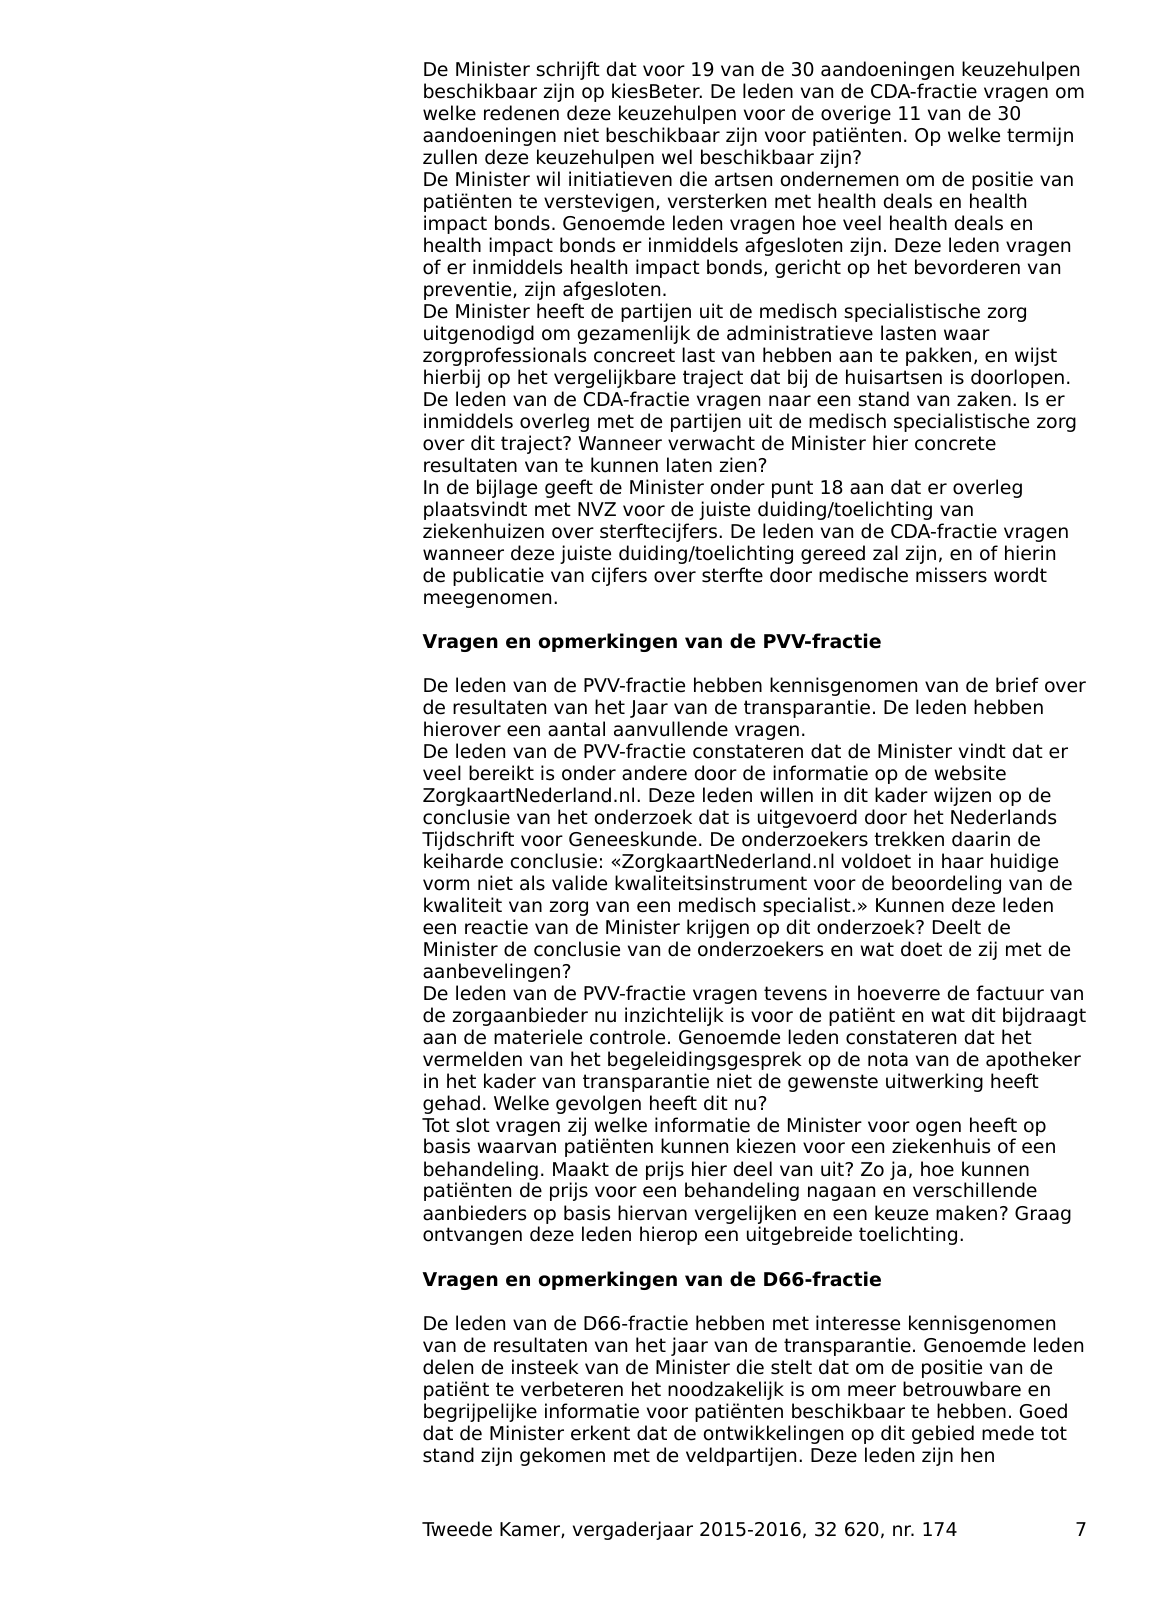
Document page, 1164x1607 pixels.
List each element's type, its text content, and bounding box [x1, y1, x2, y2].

text De Minister wil initiatieven die artsen ondernemen om de positie van patiënten te verstevigen, versterken met health deals en health impact bonds. Genoemde leden vragen hoe veel health deals en health impact bonds er inmiddels afgesloten zijn. Deze leden vragen of er inmiddels health impact bonds, gericht op het bevorderen van preventie, zijn afgesloten. [422, 169, 1087, 301]
subtitle Vragen en opmerkingen van de D66-fractie [422, 1268, 1087, 1291]
text De leden van de PVV-fractie constateren dat de Minister vindt dat er veel bereikt is onder andere door de informatie op de website ZorgkaartNederland.nl. Deze leden willen in dit kader wijzen op de conclusie van het onderzoek dat is uitgevoerd door het Nederlands Tijdschrift voor Geneeskunde. De onderzoekers trekken daarin de keiharde conclusie: «ZorgkaartNederland.nl voldoet in haar huidige vorm niet als valide kwaliteitsinstrument voor de beoordeling van de kwaliteit van zorg van een medisch specialist.» Kunnen deze leden een reactie van de Minister krijgen op dit onderzoek? Deelt de Minister de conclusie van de onderzoekers en wat doet de zij met de aanbevelingen? [422, 741, 1087, 983]
text Tot slot vragen zij welke informatie de Minister voor ogen heeft op basis waarvan patiënten kunnen kiezen voor een ziekenhuis of een behandeling. Maakt de prijs hier deel van uit? Zo ja, hoe kunnen patiënten de prijs voor een behandeling nagaan en verschillende aanbieders op basis hiervan vergelijken en een keuze maken? Graag ontvangen deze leden hierop een uitgebreide toelichting. [422, 1114, 1087, 1246]
text De leden van de D66-fractie hebben met interesse kennisgenomen van de resultaten van het jaar van de transparantie. Genoemde leden delen de insteek van de Minister die stelt dat om de positie van de patiënt te verbeteren het noodzakelijk is om meer betrouwbare en begrijpelijke informatie voor patiënten beschikbaar te hebben. Goed dat de Minister erkent dat de ontwikkelingen op dit gebied mede tot stand zijn gekomen met de veldpartijen. Deze leden zijn hen [422, 1313, 1087, 1467]
text De leden van de PVV-fractie hebben kennisgenomen van de brief over de resultaten van het Jaar van de transparantie. De leden hebben hierover een aantal aanvullende vragen. [422, 675, 1087, 741]
text De leden van de PVV-fractie vragen tevens in hoeverre de factuur van de zorgaanbieder nu inzichtelijk is voor de patiënt en wat dit bijdraagt aan de materiele controle. Genoemde leden constateren dat het vermelden van het begeleidingsgesprek op de nota van de apotheker in het kader van transparantie niet de gewenste uitwerking heeft gehad. Welke gevolgen heeft dit nu? [422, 983, 1087, 1114]
text In de bijlage geeft de Minister onder punt 18 aan dat er overleg plaatsvindt met NVZ voor de juiste duiding/toelichting van ziekenhuizen over sterftecijfers. De leden van de CDA-fractie vragen wanneer deze juiste duiding/toelichting gereed zal zijn, en of hierin de publicatie van cijfers over sterfte door medische missers wordt meegenomen. [422, 477, 1087, 608]
subtitle Vragen en opmerkingen van de PVV-fractie [422, 631, 1087, 653]
text De Minister schrijft dat voor 19 van de 30 aandoeningen keuzehulpen beschikbaar zijn op kiesBeter. De leden van de CDA-fractie vragen om welke redenen deze keuzehulpen voor de overige 11 van de 30 aandoeningen niet beschikbaar zijn voor patiënten. Op welke termijn zullen deze keuzehulpen wel beschikbaar zijn? [422, 59, 1087, 169]
text De Minister heeft de partijen uit de medisch specialistische zorg uitgenodigd om gezamenlijk de administratieve lasten waar zorgprofessionals concreet last van hebben aan te pakken, en wijst hierbij op het vergelijkbare traject dat bij de huisartsen is doorlopen. De leden van de CDA-fractie vragen naar een stand van zaken. Is er inmiddels overleg met de partijen uit de medisch specialistische zorg over dit traject? Wanneer verwacht de Minister hier concrete resultaten van te kunnen laten zien? [422, 301, 1087, 477]
